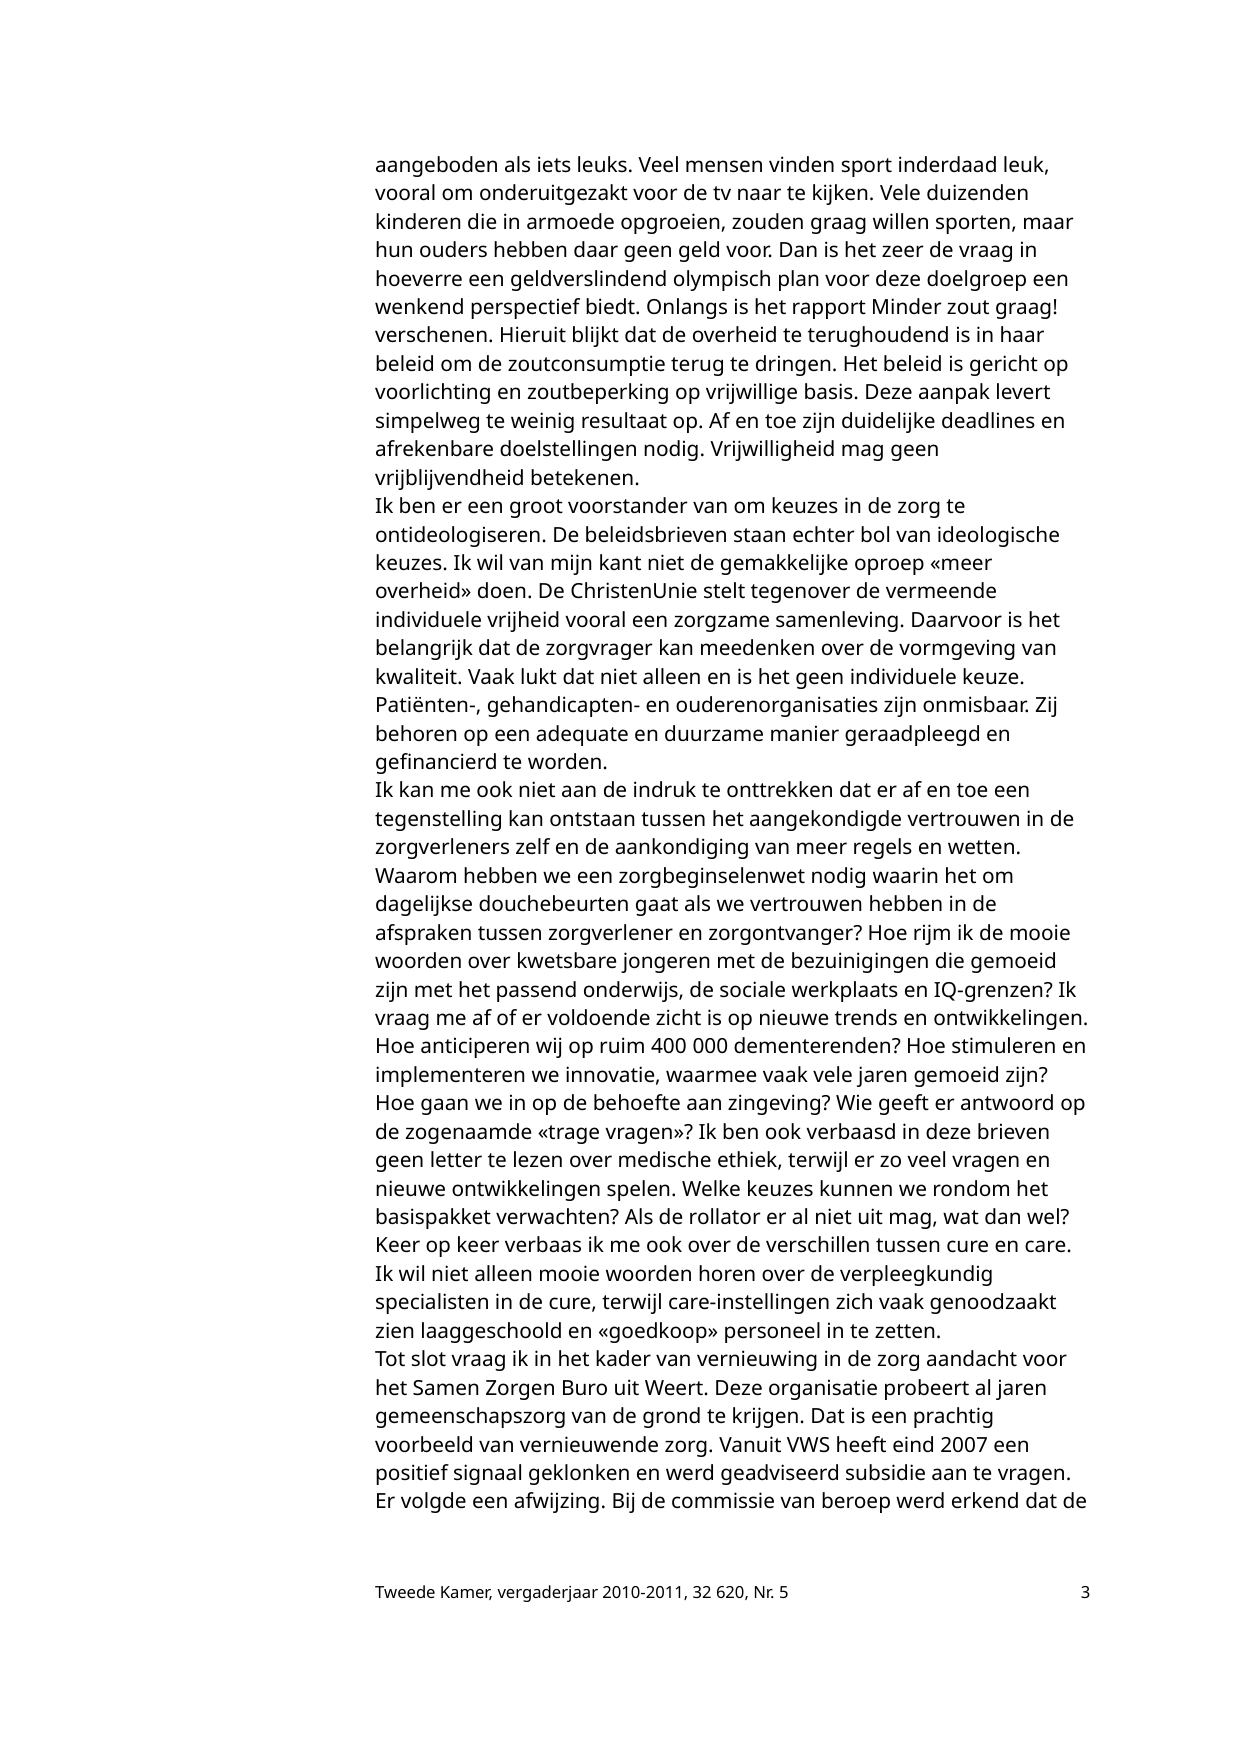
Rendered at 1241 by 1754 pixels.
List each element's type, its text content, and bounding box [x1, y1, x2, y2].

text Tot slot vraag ik in het kader van vernieuwing in de zorg aandacht voor het Samen Zorgen Buro uit Weert. Deze organisatie probeert al jaren gemeenschapszorg van de grond te krijgen. Dat is een prachtig voorbeeld van vernieuwende zorg. Vanuit VWS heeft eind 2007 een positief signaal geklonken en werd geadviseerd subsidie aan te vragen. Er volgde een afwijzing. Bij de commissie van beroep werd erkend dat de [375, 1344, 1090, 1515]
text Ik ben er een groot voorstander van om keuzes in de zorg te ontideologiseren. De beleidsbrieven staan echter bol van ideologische keuzes. Ik wil van mijn kant niet de gemakkelijke oproep «meer overheid» doen. De ChristenUnie stelt tegenover de vermeende individuele vrijheid vooral een zorgzame samenleving. Daarvoor is het belangrijk dat de zorgvrager kan meedenken over de vormgeving van kwaliteit. Vaak lukt dat niet alleen en is het geen individuele keuze. Patiënten-, gehandicapten- en ouderenorganisaties zijn onmisbaar. Zij behoren op een adequate en duurzame manier geraadpleegd en gefinancierd te worden. [375, 491, 1090, 776]
text aangeboden als iets leuks. Veel mensen vinden sport inderdaad leuk, vooral om onderuitgezakt voor de tv naar te kijken. Vele duizenden kinderen die in armoede opgroeien, zouden graag willen sporten, maar hun ouders hebben daar geen geld voor. Dan is het zeer de vraag in hoeverre een geldverslindend olympisch plan voor deze doelgroep een wenkend perspectief biedt. Onlangs is het rapport Minder zout graag! verschenen. Hieruit blijkt dat de overheid te terughoudend is in haar beleid om de zoutconsumptie terug te dringen. Het beleid is gericht op voorlichting en zoutbeperking op vrijwillige basis. Deze aanpak levert simpelweg te weinig resultaat op. Af en toe zijn duidelijke deadlines en afrekenbare doelstellingen nodig. Vrijwilligheid mag geen vrijblijvendheid betekenen. [375, 150, 1090, 491]
text Ik kan me ook niet aan de indruk te onttrekken dat er af en toe een tegenstelling kan ontstaan tussen het aangekondigde vertrouwen in de zorgverleners zelf en de aankondiging van meer regels en wetten. Waarom hebben we een zorgbeginselenwet nodig waarin het om dagelijkse douchebeurten gaat als we vertrouwen hebben in de afspraken tussen zorgverlener en zorgontvanger? Hoe rijm ik de mooie woorden over kwetsbare jongeren met de bezuinigingen die gemoeid zijn met het passend onderwijs, de sociale werkplaats en IQ-grenzen? Ik vraag me af of er voldoende zicht is op nieuwe trends en ontwikkelingen. Hoe anticiperen wij op ruim 400 000 dementerenden? Hoe stimuleren en implementeren we innovatie, waarmee vaak vele jaren gemoeid zijn? Hoe gaan we in op de behoefte aan zingeving? Wie geeft er antwoord op de zogenaamde «trage vragen»? Ik ben ook verbaasd in deze brieven geen letter te lezen over medische ethiek, terwijl er zo veel vragen en nieuwe ontwikkelingen spelen. Welke keuzes kunnen we rondom het basispakket verwachten? Als de rollator er al niet uit mag, wat dan wel? Keer op keer verbaas ik me ook over de verschillen tussen cure en care. Ik wil niet alleen mooie woorden horen over de verpleegkundig specialisten in de cure, terwijl care-instellingen zich vaak genoodzaakt zien laaggeschoold en «goedkoop» personeel in te zetten. [375, 776, 1090, 1344]
